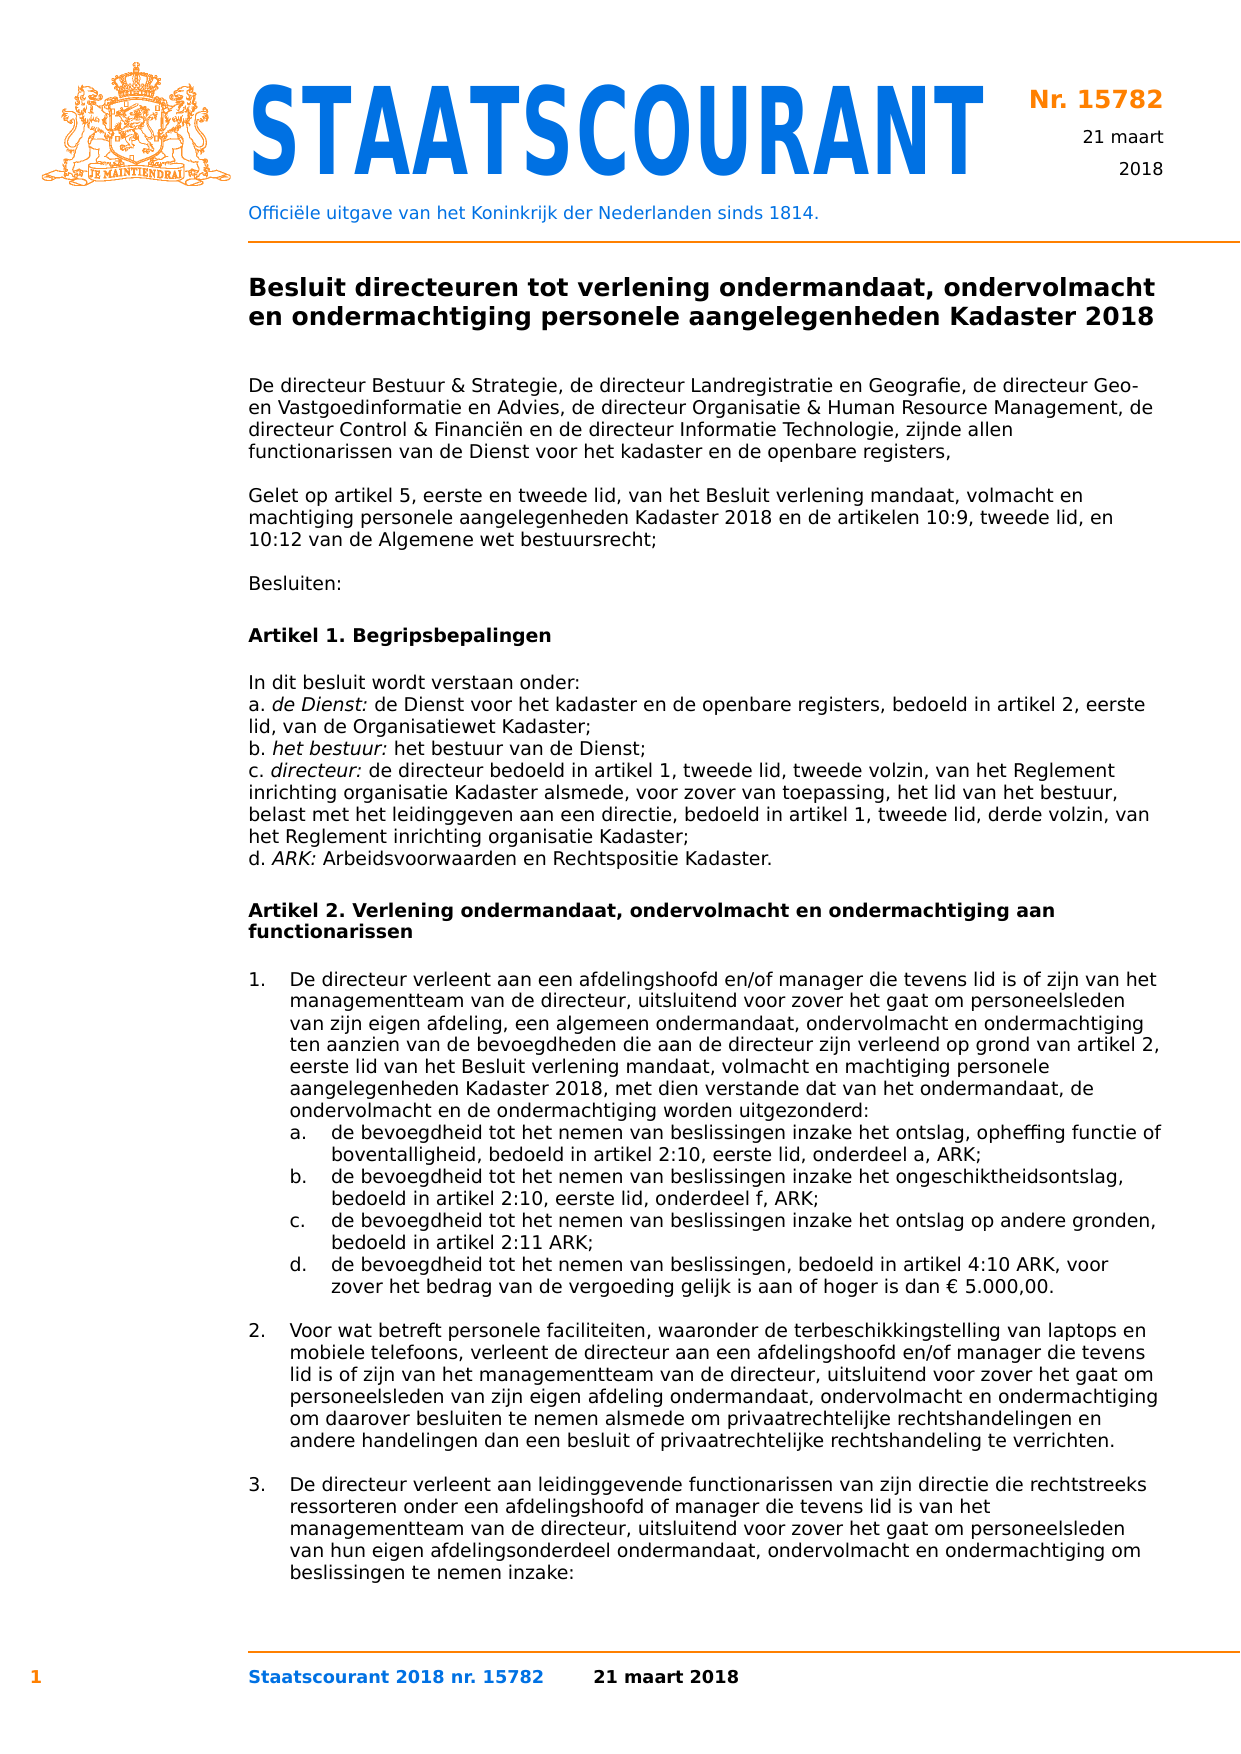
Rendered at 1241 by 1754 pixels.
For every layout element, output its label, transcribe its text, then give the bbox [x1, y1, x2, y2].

table_header [25, 62, 248, 241]
text De directeur Bestuur & Strategie, de directeur Landregistratie en Geografie, de directeur Geo- en Vastgoedinformatie en Advies, de directeur Organisatie & Human Resource Management, de directeur Control & Financiën en de directeur Informatie Technologie, zijnde allen functionarissen van de Dienst voor het kadaster en de openbare registers, [248, 375, 1163, 463]
text In dit besluit wordt verstaan onder: [248, 672, 1163, 694]
table_cell 2018 [998, 153, 1240, 203]
text b. de bevoegdheid tot het nemen van beslissingen inzake het ongeschiktheidsontslag, bedoeld in artikel 2:10, eerste lid, onderdeel f, ARK; [289, 1166, 1163, 1210]
picture [41, 62, 231, 186]
text Besluiten: [248, 573, 1163, 595]
subtitle Artikel 2. Verlening ondermandaat, ondervolmacht en ondermachtiging aan functionarissen [248, 899, 1163, 943]
text c. de bevoegdheid tot het nemen van beslissingen inzake het ontslag op andere gronden, bedoeld in artikel 2:11 ARK; [289, 1210, 1163, 1254]
table_header Nr. 15782 [998, 62, 1240, 121]
text 3. De directeur verleent aan leidinggevende functionarissen van zijn directie die rechtstreeks ressorteren onder een afdelingshoofd of manager die tevens lid is van het managementteam van de directeur, uitsluitend voor zover het gaat om personeelsleden van hun eigen afdelingsonderdeel ondermandaat, ondervolmacht en ondermachtiging om beslissingen te nemen inzake: [248, 1474, 1163, 1584]
text d. ARK: Arbeidsvoorwaarden en Rechtspositie Kadaster. [248, 847, 1163, 869]
table_cell 21 maart [998, 121, 1240, 153]
text b. het bestuur: het bestuur van de Dienst; [248, 738, 1163, 759]
text 2. Voor wat betreft personele faciliteiten, waaronder de terbeschikkingstelling van laptops en mobiele telefoons, verleent de directeur aan een afdelingshoofd en/of manager die tevens lid is of zijn van het managementteam van de directeur, uitsluitend voor zover het gaat om personeelsleden van zijn eigen afdeling ondermandaat, ondervolmacht en ondermachtiging om daarover besluiten te nemen alsmede om privaatrechtelijke rechtshandelingen en andere handelingen dan een besluit of privaatrechtelijke rechtshandeling te verrichten. [248, 1320, 1163, 1452]
text c. directeur: de directeur bedoeld in artikel 1, tweede lid, tweede volzin, van het Reglement inrichting organisatie Kadaster alsmede, voor zover van toepassing, het lid van het bestuur, belast met het leidinggeven aan een directie, bedoeld in artikel 1, tweede lid, derde volzin, van het Reglement inrichting organisatie Kadaster; [248, 759, 1163, 847]
subtitle Artikel 1. Begripsbepalingen [248, 625, 1163, 647]
text d. de bevoegdheid tot het nemen van beslissingen, bedoeld in artikel 4:10 ARK, voor zover het bedrag van de vergoeding gelijk is aan of hoger is dan € 5.000,00. [289, 1254, 1163, 1298]
table_cell Officiële uitgave van het Koninkrijk der Nederlanden sinds 1814. [248, 203, 1240, 241]
table_header STAATSCOURANT [248, 62, 998, 203]
text a. de bevoegdheid tot het nemen van beslissingen inzake het ontslag, opheffing functie of boventalligheid, bedoeld in artikel 2:10, eerste lid, onderdeel a, ARK; [289, 1122, 1163, 1166]
text a. de Dienst: de Dienst voor het kadaster en de openbare registers, bedoeld in artikel 2, eerste lid, van de Organisatiewet Kadaster; [248, 694, 1163, 738]
subtitle Besluit directeuren tot verlening ondermandaat, ondervolmacht en ondermachtiging personele aangelegenheden Kadaster 2018 [248, 273, 1163, 331]
text 1. De directeur verleent aan een afdelingshoofd en/of manager die tevens lid is of zijn van het managementteam van de directeur, uitsluitend voor zover het gaat om personeelsleden van zijn eigen afdeling, een algemeen ondermandaat, ondervolmacht en ondermachtiging ten aanzien van de bevoegdheden die aan de directeur zijn verleend op grond van artikel 2, eerste lid van het Besluit verlening mandaat, volmacht en machtiging personele aangelegenheden Kadaster 2018, met dien verstande dat van het ondermandaat, de ondervolmacht en de ondermachtiging worden uitgezonderd: [248, 968, 1163, 1122]
text Gelet op artikel 5, eerste en tweede lid, van het Besluit verlening mandaat, volmacht en machtiging personele aangelegenheden Kadaster 2018 en de artikelen 10:9, tweede lid, en 10:12 van de Algemene wet bestuursrecht; [248, 485, 1163, 551]
